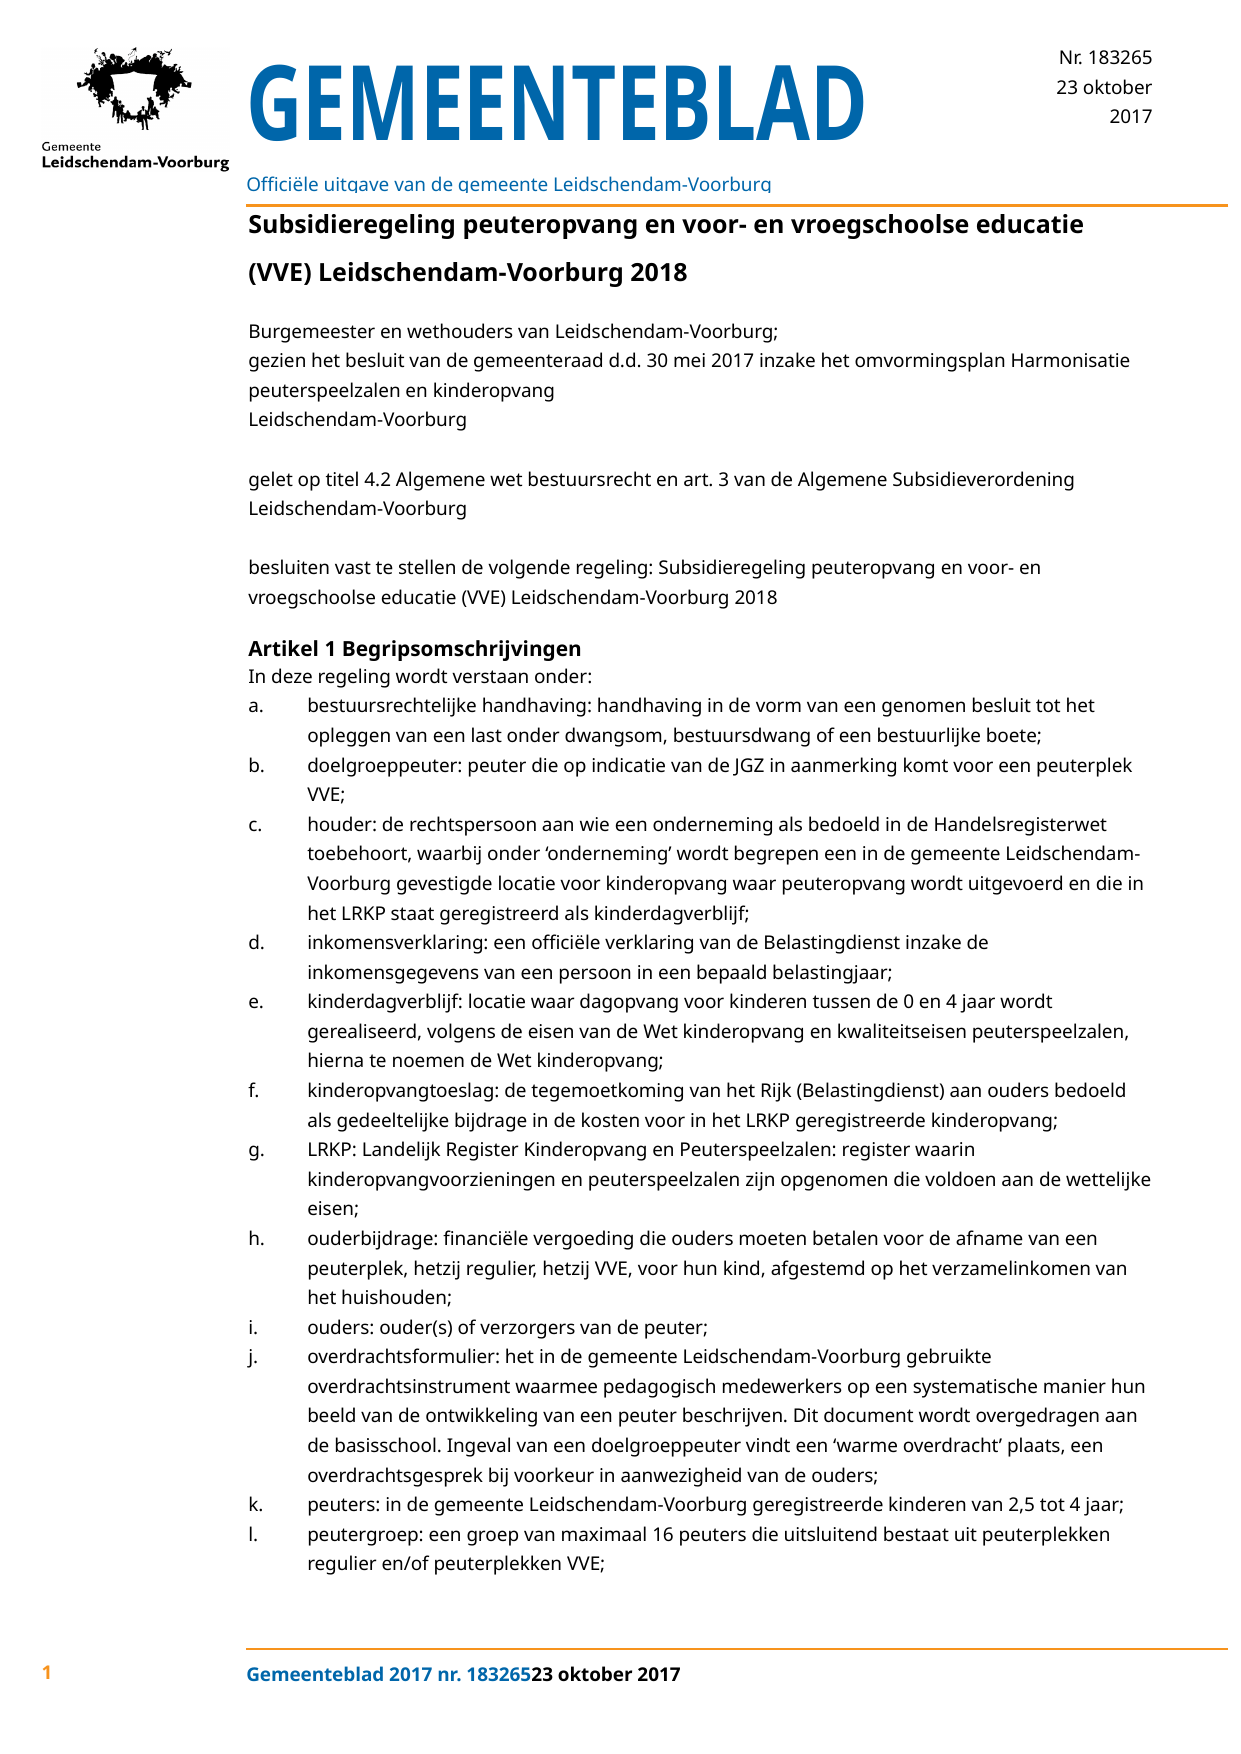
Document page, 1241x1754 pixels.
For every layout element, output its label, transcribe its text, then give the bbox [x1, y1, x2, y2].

list LRKP: Landelijk Register Kinderopvang en Peuterspeelzalen: register waarin kinderopvangvoorzieningen en peuterspeelzalen zijn opgenomen die voldoen aan de wettelijke eisen; [248, 1136, 1152, 1221]
picture [41, 47, 231, 172]
text Artikel 1 Begripsomschrijvingen [248, 634, 1152, 663]
list kinderopvangtoeslag: de tegemoetkoming van het Rijk (Belastingdienst) aan ouders bedoeld als gedeeltelijke bijdrage in de kosten voor in het LRKP geregistreerde kinderopvang; [248, 1077, 1152, 1132]
text Leidschendam-Voorburg [248, 407, 1152, 432]
list doelgroeppeuter: peuter die op indicatie van de JGZ in aanmerking komt voor een peuterplek VVE; [248, 752, 1152, 807]
list bestuursrechtelijke handhaving: handhaving in de vorm van een genomen besluit tot het opleggen van een last onder dwangsom, bestuursdwang of een bestuurlijke boete; [248, 693, 1152, 748]
text gezien het besluit van de gemeenteraad d.d. 30 mei 2017 inzake het omvormingsplan Harmonisatie peuterspeelzalen en kinderopvang [248, 347, 1152, 403]
text Subsidieregeling peuteropvang en voor- en vroegschoolse educatie (VVE) Leidschendam-Voorburg 2018 [248, 207, 1152, 288]
list peutergroep: een groep van maximaal 16 peuters die uitsluitend bestaat uit peuterplekken regulier en/of peuterplekken VVE; [248, 1521, 1152, 1576]
list ouderbijdrage: financiële vergoeding die ouders moeten betalen voor de afname van een peuterplek, hetzij regulier, hetzij VVE, voor hun kind, afgestemd op het verzamelinkomen van het huishouden; [248, 1225, 1152, 1310]
text besluiten vast te stellen de volgende regeling: Subsidieregeling peuteropvang en voor- en vroegschoolse educatie (VVE) Leidschendam-Voorburg 2018 [248, 554, 1152, 610]
text In deze regeling wordt verstaan onder: [248, 663, 1152, 689]
list kinderdagverblijf: locatie waar dagopvang voor kinderen tussen de 0 en 4 jaar wordt gerealiseerd, volgens de eisen van de Wet kinderopvang en kwaliteitseisen peuterspeelzalen, hierna te noemen de Wet kinderopvang; [248, 988, 1152, 1073]
list ouders: ouder(s) of verzorgers van de peuter; [248, 1314, 1152, 1339]
list houder: de rechtspersoon aan wie een onderneming als bedoeld in de Handelsregisterwet toebehoort, waarbij onder ‘onderneming’ wordt begrepen een in de gemeente Leidschendam-Voorburg gevestigde locatie voor kinderopvang waar peuteropvang wordt uitgevoerd en die in het LRKP staat geregistreerd als kinderdagverblijf; [248, 811, 1152, 925]
text gelet op titel 4.2 Algemene wet bestuursrecht en art. 3 van de Algemene Subsidieverordening Leidschendam-Voorburg [248, 466, 1152, 521]
list overdrachtsformulier: het in de gemeente Leidschendam-Voorburg gebruikte overdrachtsinstrument waarmee pedagogisch medewerkers op een systematische manier hun beeld van de ontwikkeling van een peuter beschrijven. Dit document wordt overgedragen aan de basisschool. Ingeval van een doelgroeppeuter vindt een ‘warme overdracht’ plaats, een overdrachtsgesprek bij voorkeur in aanwezigheid van de ouders; [248, 1343, 1152, 1487]
list peuters: in de gemeente Leidschendam-Voorburg geregistreerde kinderen van 2,5 tot 4 jaar; [248, 1491, 1152, 1517]
list inkomensverklaring: een officiële verklaring van de Belastingdienst inzake de inkomensgegevens van een persoon in een bepaald belastingjaar; [248, 929, 1152, 984]
text Burgemeester en wethouders van Leidschendam-Voorburg; [248, 318, 1152, 344]
